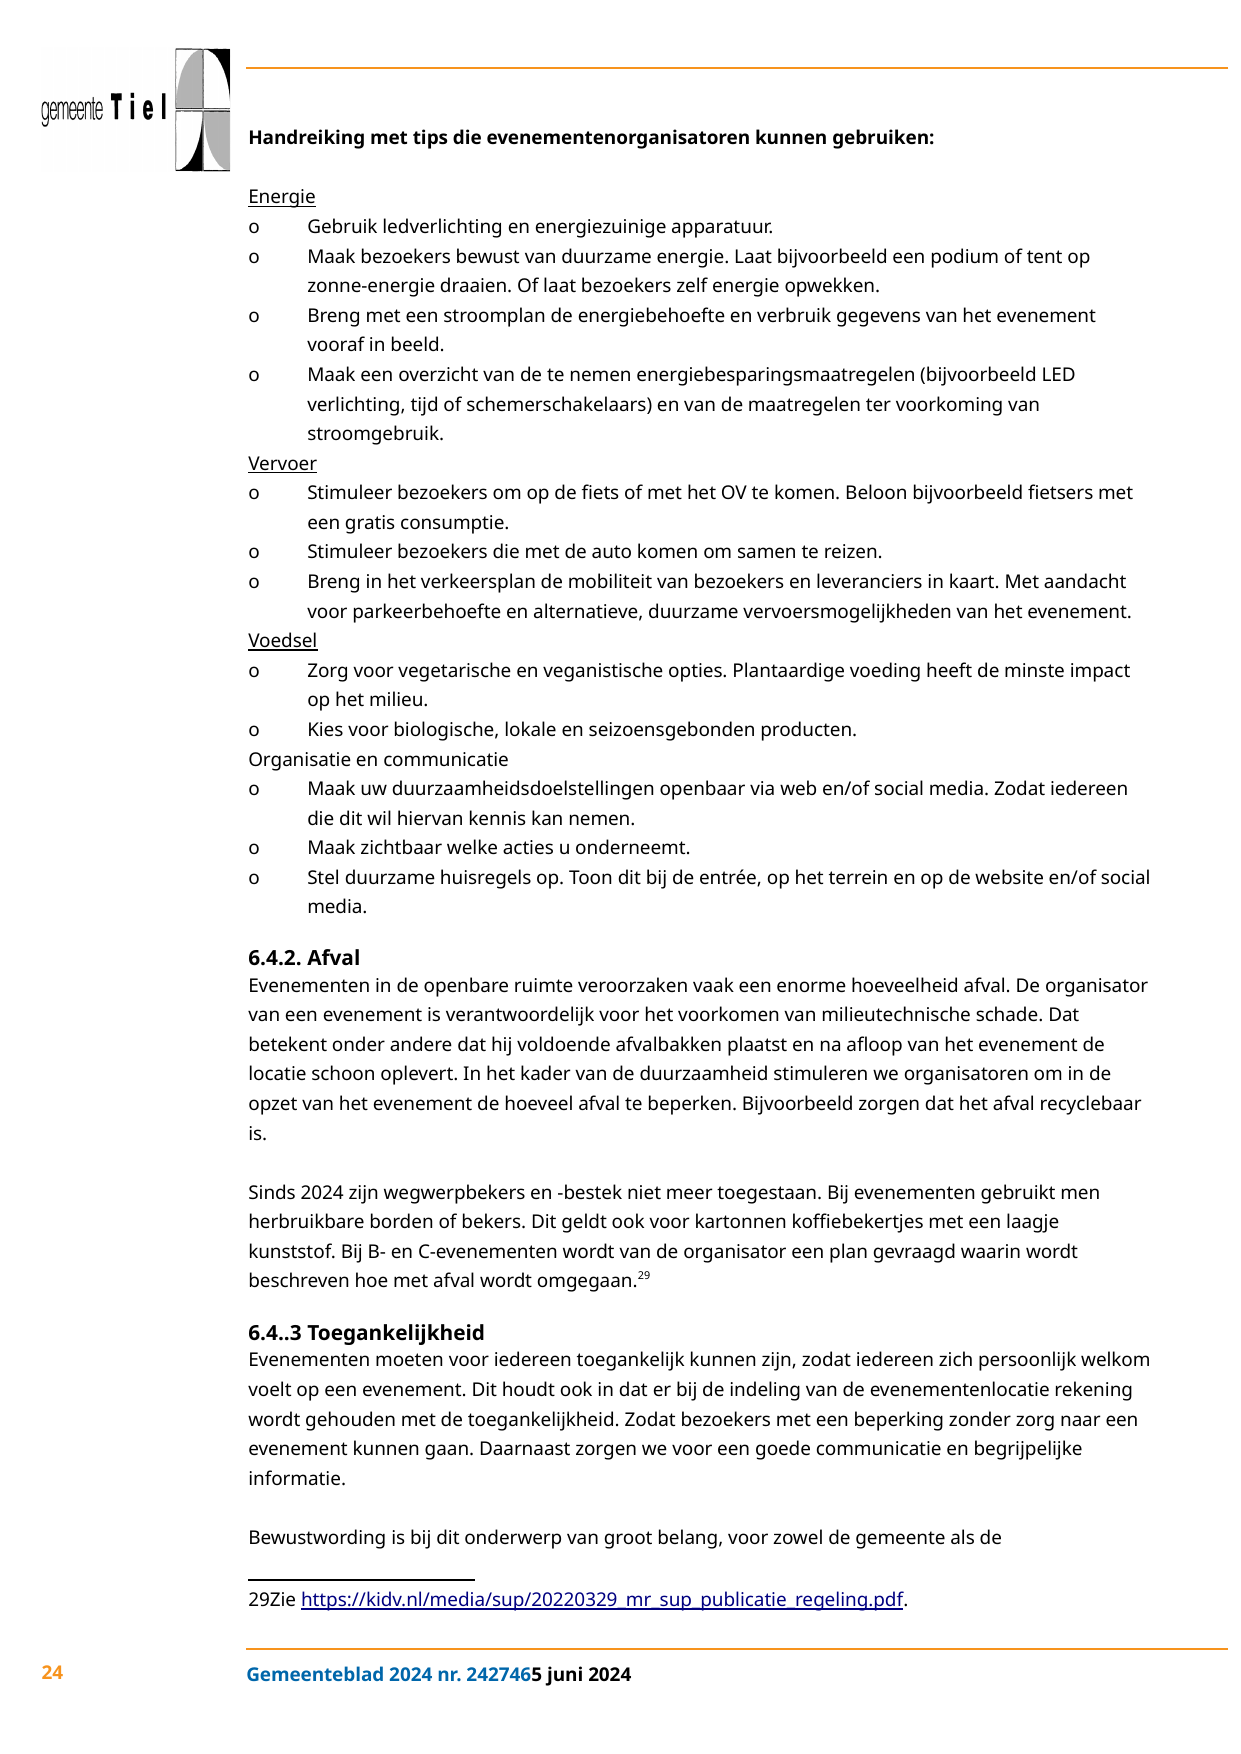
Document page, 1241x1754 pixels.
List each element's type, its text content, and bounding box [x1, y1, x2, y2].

text Evenementen moeten voor iedereen toegankelijk kunnen zijn, zodat iedereen zich persoonlijk welkom voelt op een evenement. Dit houdt ook in dat er bij de indeling van de evenementenlocatie rekening wordt gehouden met de toegankelijkheid. Zodat bezoekers met een beperking zonder zorg naar een evenement kunnen gaan. Daarnaast zorgen we voor een goede communicatie en begrijpelijke informatie. [248, 1347, 1152, 1491]
text Sinds 2024 zijn wegwerpbekers en -bestek niet meer toegestaan. Bij evenementen gebruikt men herbruikbare borden of bekers. Dit geldt ook voor kartonnen koffiebekertjes met een laagje kunststof. Bij B- en C-evenementen wordt van de organisator een plan gevraagd waarin wordt beschreven hoe met afval wordt omgegaan. [248, 1179, 1152, 1293]
text Evenementen in de openbare ruimte veroorzaken vaak een enorme hoeveelheid afval. De organisator van een evenement is verantwoordelijk voor het voorkomen van milieutechnische schade. Dat betekent onder andere dat hij voldoende afvalbakken plaatst en na afloop van het evenement de locatie schoon oplevert. In het kader van de duurzaamheid stimuleren we organisatoren om in de opzet van het evenement de hoeveel afval te beperken. Bijvoorbeeld zorgen dat het afval recyclebaar is. [248, 972, 1152, 1146]
picture [41, 47, 231, 172]
text Zie https://kidv.nl/media/sup/20220329_mr_sup_publicatie_regeling.pdf. [248, 1586, 1152, 1612]
text 6.4..3 Toegankelijkheid [248, 1318, 1152, 1347]
table_header Energie Gebruik ledverlichting en energiezuinige apparatuur. Maak bezoekers bewust van duurzame energie. Laat bijvoorbeeld een podium of tent op zonne-energie draaien. Of laat bezoekers zelf energie opwekken. Breng met een stroomplan de energiebehoefte en verbruik gegevens van het evenement vooraf in beeld. Maak een overzicht van de te nemen energiebesparingsmaatregelen (bijvoorbeeld LED verlichting, tijd of schemerschakelaars) en van de maatregelen ter voorkoming van stroomgebruik. Vervoer Stimuleer bezoekers om op de fiets of met het OV te komen. Beloon bijvoorbeeld fietsers met een gratis consumptie. Stimuleer bezoekers die met de auto komen om samen te reizen. Breng in het verkeersplan de mobiliteit van bezoekers en leveranciers in kaart. Met aandacht voor parkeerbehoefte en alternatieve, duurzame vervoersmogelijkheden van het evenement. Voedsel Zorg voor vegetarische en veganistische opties. Plantaardige voeding heeft de minste impact op het milieu. Kies voor biologische, lokale en seizoensgebonden producten. Organisatie en communicatie Maak uw duurzaamheidsdoelstellingen openbaar via web en/of social media. Zodat iedereen die dit wil hiervan kennis kan nemen. Maak zichtbaar welke acties u onderneemt. Stel duurzame huisregels op. Toon dit bij de entrée, op het terrein en op de website en/of social media. [248, 184, 1152, 919]
text Handreiking met tips die evenementenorganisatoren kunnen gebruiken: [248, 124, 1152, 150]
text Bewustwording is bij dit onderwerp van groot belang, voor zowel de gemeente als de [248, 1524, 1152, 1550]
text 6.4.2. Afval [248, 943, 1152, 972]
